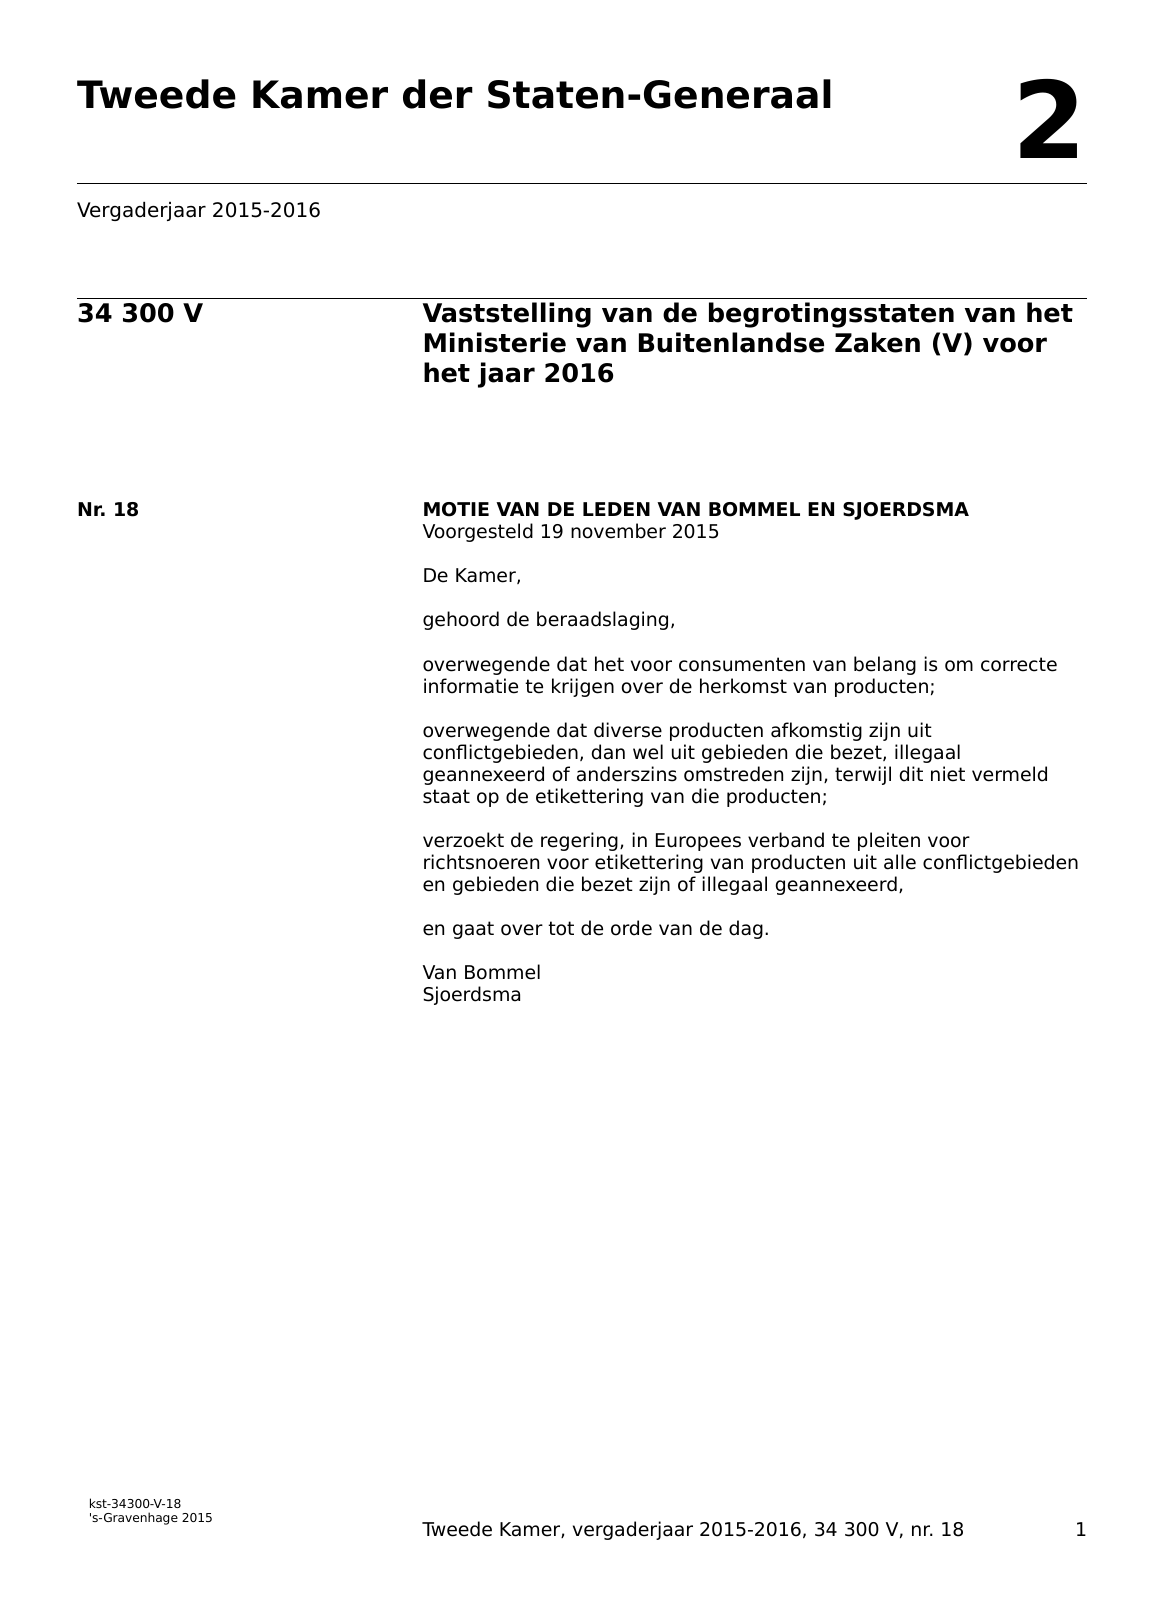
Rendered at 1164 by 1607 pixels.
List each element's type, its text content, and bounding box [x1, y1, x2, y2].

table_header 2 [886, 59, 1087, 183]
text Van Bommel [422, 962, 1087, 984]
text Sjoerdsma [422, 984, 1087, 1006]
text 's-Gravenhage 2015 [88, 1511, 323, 1525]
text overwegende dat diverse producten afkomstig zijn uit conflictgebieden, dan wel uit gebieden die bezet, illegaal geannexeerd of anderszins omstreden zijn, terwijl dit niet vermeld staat op de etikettering van die producten; [422, 720, 1087, 808]
table_cell Vergaderjaar 2015-2016 [77, 184, 1087, 298]
text verzoekt de regering, in Europees verband te pleiten voor richtsnoeren voor etikettering van producten uit alle conflictgebieden en gebieden die bezet zijn of illegaal geannexeerd, [422, 830, 1087, 896]
subtitle Nr. 18 MOTIE VAN DE LEDEN VAN BOMMEL EN SJOERDSMA [77, 499, 1087, 521]
text en gaat over tot de orde van de dag. [422, 918, 1087, 940]
text Voorgesteld 19 november 2015 [422, 521, 1087, 543]
text kst-34300-V-18 [88, 1497, 323, 1511]
subtitle 34 300 V Vaststelling van de begrotingsstaten van het Ministerie van Buitenlandse Zaken (V) voor het jaar 2016 [77, 299, 1087, 388]
table_header Tweede Kamer der Staten-Generaal [77, 59, 886, 183]
text overwegende dat het voor consumenten van belang is om correcte informatie te krijgen over de herkomst van producten; [422, 653, 1087, 697]
text gehoord de beraadslaging, [422, 609, 1087, 631]
text De Kamer, [422, 565, 1087, 587]
